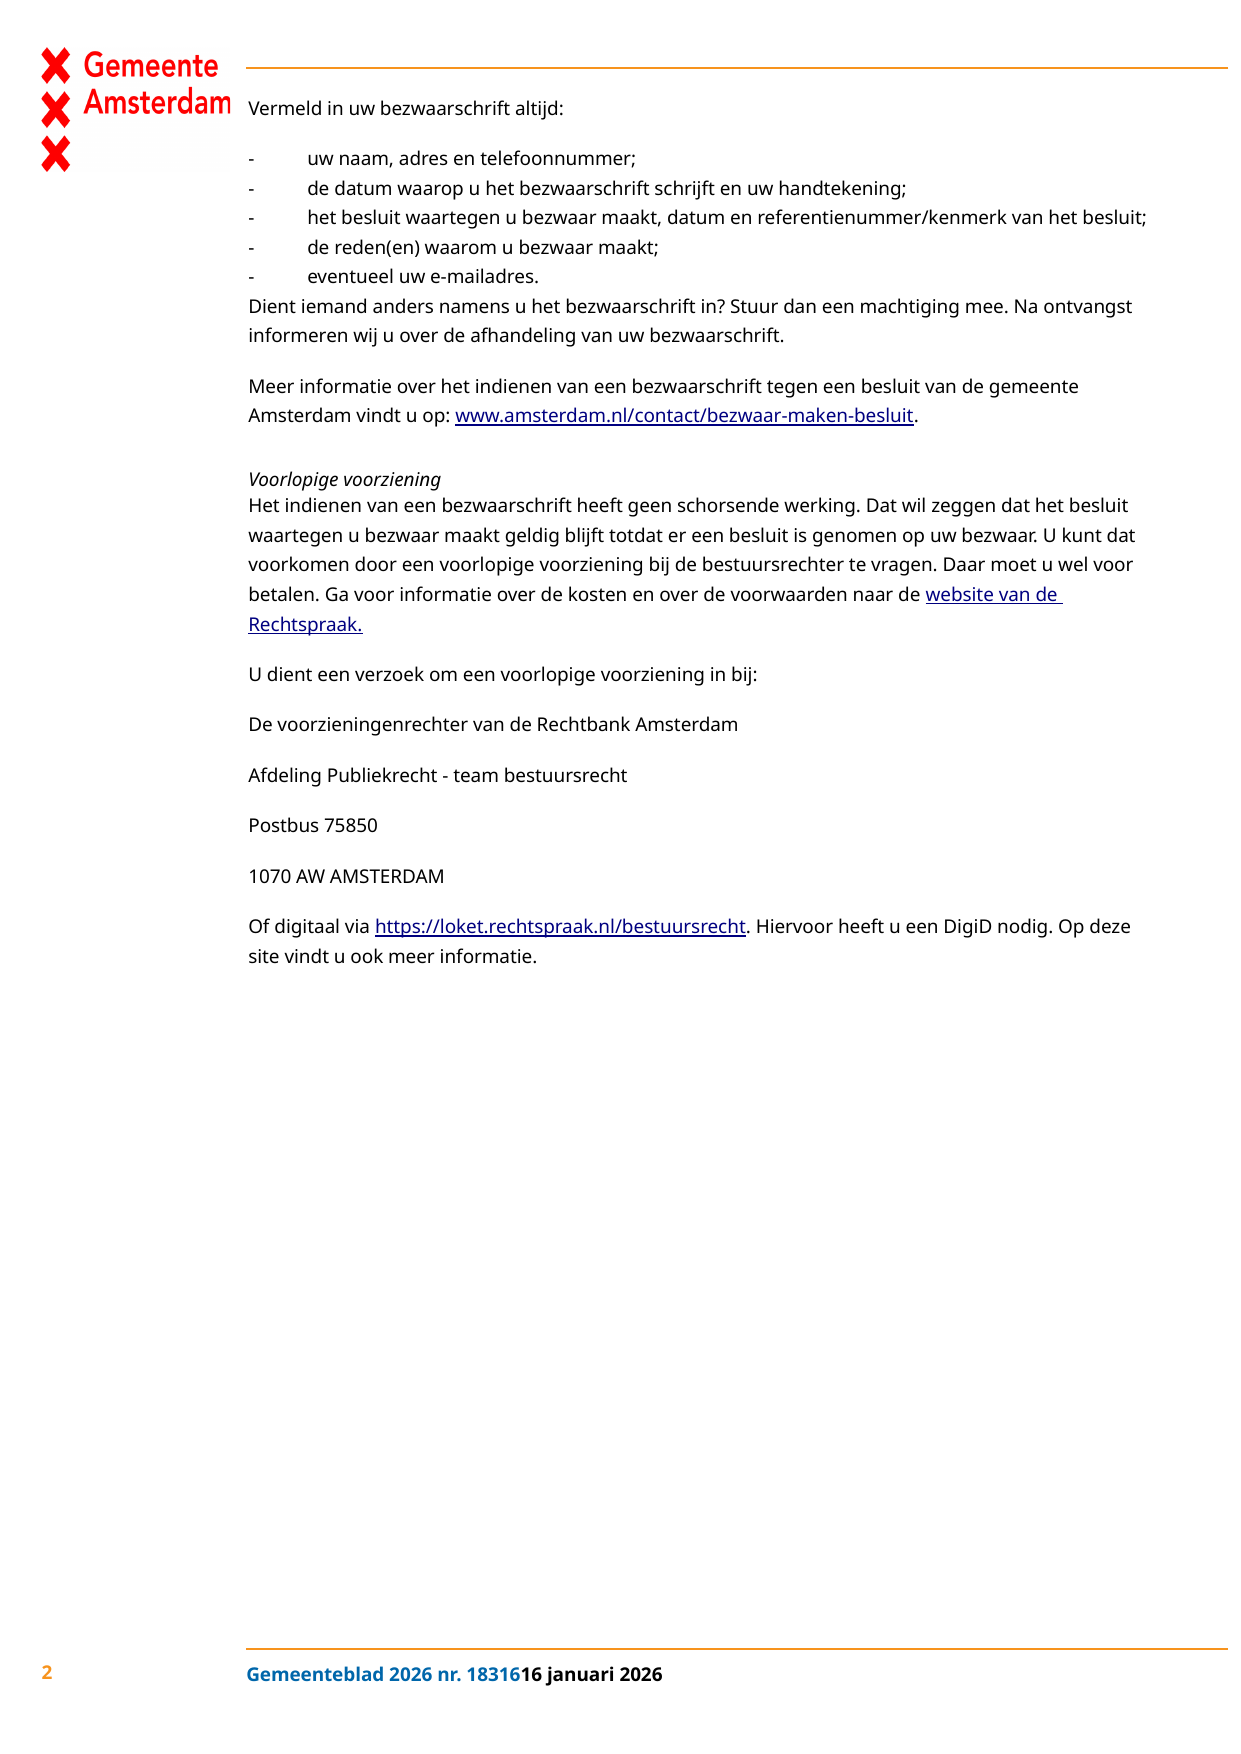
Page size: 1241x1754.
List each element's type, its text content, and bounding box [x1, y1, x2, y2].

text Dient iemand anders namens u het bezwaarschrift in? Stuur dan een machtiging mee. Na ontvangst informeren wij u over de afhandeling van uw bezwaarschrift. [248, 293, 1152, 348]
text U dient een verzoek om een voorlopige voorziening in bij: [248, 661, 1152, 687]
text Voorlopige voorziening [248, 467, 1152, 492]
text Afdeling Publiekrecht - team bestuursrecht [248, 762, 1152, 788]
list de datum waarop u het bezwaarschrift schrijft en uw handtekening; [248, 175, 1152, 201]
picture [41, 47, 231, 172]
text Vermeld in uw bezwaarschrift altijd: [248, 95, 1152, 121]
text 1070 AW AMSTERDAM [248, 863, 1152, 888]
list eventueel uw e-mailadres. [248, 263, 1152, 289]
text De voorzieningenrechter van de Rechtbank Amsterdam [248, 712, 1152, 737]
text Postbus 75850 [248, 812, 1152, 838]
text Het indienen van een bezwaarschrift heeft geen schorsende werking. Dat wil zeggen dat het besluit waartegen u bezwaar maakt geldig blijft totdat er een besluit is genomen op uw bezwaar. U kunt dat voorkomen door een voorlopige voorziening bij de bestuursrechter te vragen. Daar moet u wel voor betalen. Ga voor informatie over de kosten en over de voorwaarden naar de website van de Rechtspraak. [248, 492, 1152, 636]
list uw naam, adres en telefoonnummer; [248, 145, 1152, 171]
text Meer informatie over het indienen van een bezwaarschrift tegen een besluit van de gemeente Amsterdam vindt u op: www.amsterdam.nl/contact/bezwaar-maken-besluit. [248, 373, 1152, 428]
list het besluit waartegen u bezwaar maakt, datum en referentienummer/kenmerk van het besluit; [248, 204, 1152, 230]
text Of digitaal via https://loket.rechtspraak.nl/bestuursrecht. Hiervoor heeft u een DigiD nodig. Op deze site vindt u ook meer informatie. [248, 913, 1152, 968]
list de reden(en) waarom u bezwaar maakt; [248, 234, 1152, 260]
